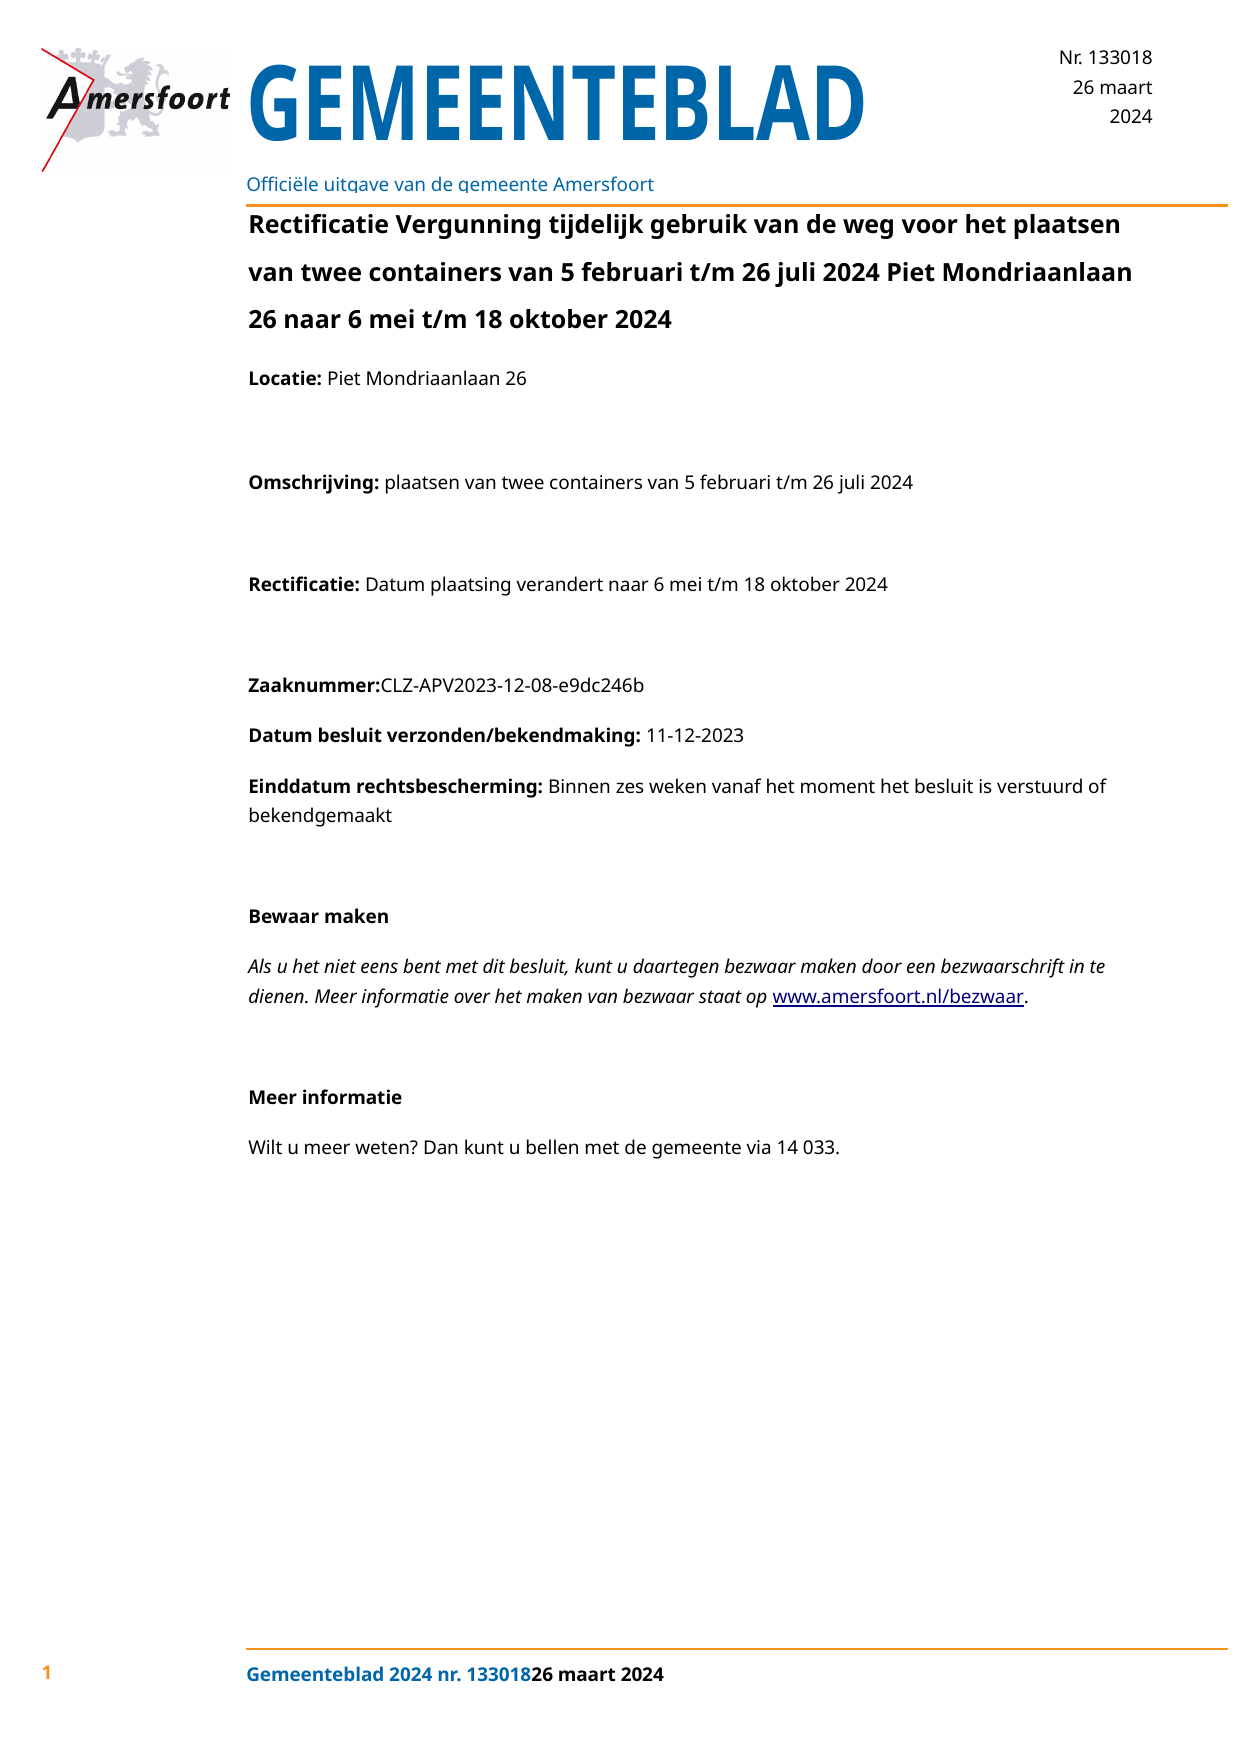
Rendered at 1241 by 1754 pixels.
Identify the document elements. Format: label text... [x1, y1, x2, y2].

text Wilt u meer weten? Dan kunt u bellen met de gemeente via 14 033. [248, 1134, 1152, 1160]
text Bewaar maken [248, 903, 1152, 929]
text Meer informatie [248, 1084, 1152, 1110]
text Rectificatie: Datum plaatsing verandert naar 6 mei t/m 18 oktober 2024 [248, 571, 1152, 597]
text Zaaknummer:CLZ-APV2023-12-08-e9dc246b [248, 672, 1152, 698]
text ﻿Omschrijving: plaatsen van twee containers van 5 februari t/m 26 juli 2024 [248, 466, 1152, 496]
text Locatie: Piet Mondriaanlaan 26 [248, 366, 1152, 391]
picture [41, 47, 231, 172]
text Einddatum rechtsbescherming: Binnen zes weken vanaf het moment het besluit is verstuurd of bekendgemaakt [248, 773, 1152, 828]
text Rectificatie Vergunning tijdelijk gebruik van de weg voor het plaatsen van twee containers van 5 februari t/m 26 juli 2024 Piet Mondriaanlaan 26 naar 6 mei t/m 18 oktober 2024 [248, 207, 1152, 336]
text Datum besluit verzonden/bekendmaking: 11-12-2023 [248, 722, 1152, 748]
text Als u het niet eens bent met dit besluit, kunt u daartegen bezwaar maken door een bezwaarschrift in te dienen. Meer informatie over het maken van bezwaar staat op www.amersfoort.nl/bezwaar. [248, 954, 1152, 1009]
